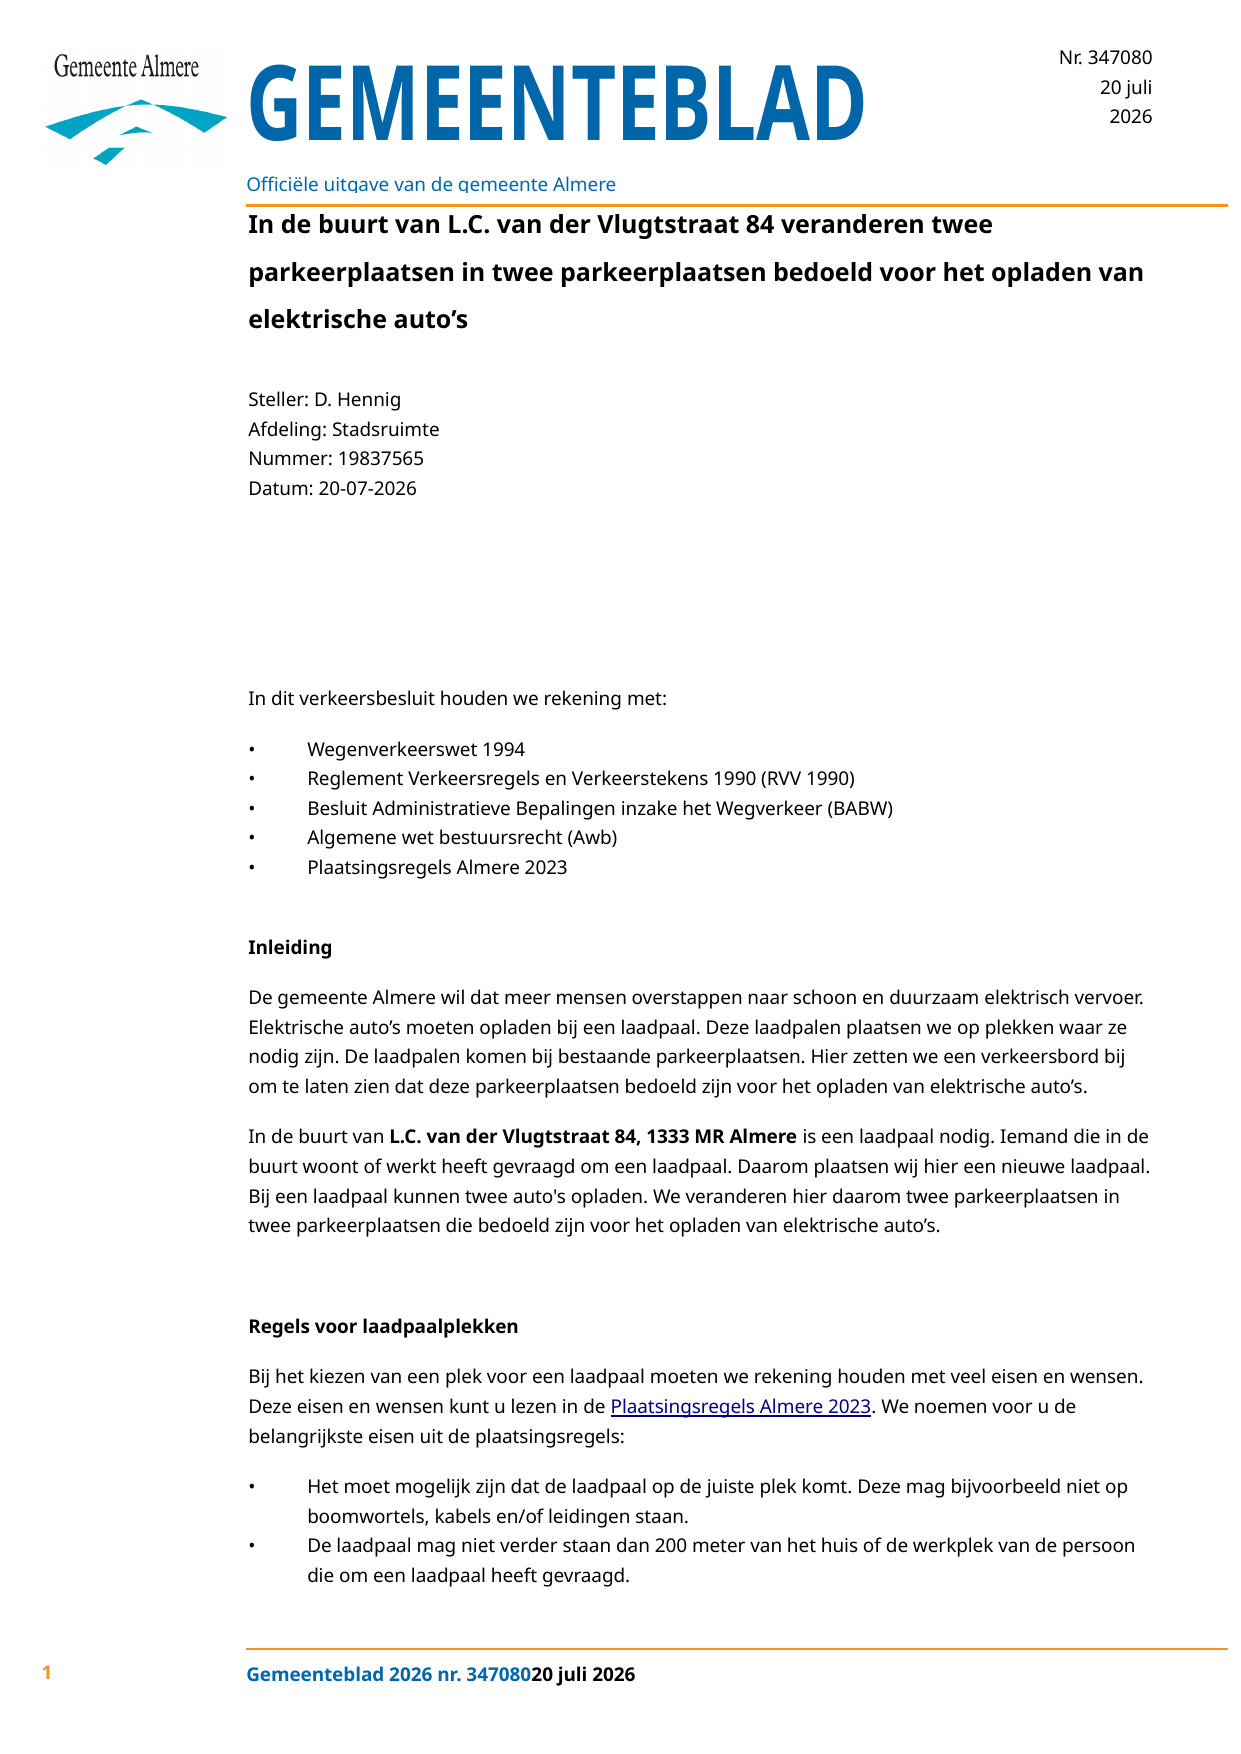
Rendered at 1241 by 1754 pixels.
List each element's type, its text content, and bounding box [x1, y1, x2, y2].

text In de buurt van L.C. van der Vlugtstraat 84, 1333 MR Almere is een laadpaal nodig. Iemand die in de buurt woont of werkt heeft gevraagd om een laadpaal. Daarom plaatsen wij hier een nieuwe laadpaal. Bij een laadpaal kunnen twee auto's opladen. We veranderen hier daarom twee parkeerplaatsen in twee parkeerplaatsen die bedoeld zijn voor het opladen van elektrische auto’s. [248, 1124, 1152, 1238]
list Wegenverkeerswet 1994 [248, 736, 1152, 762]
list De laadpaal mag niet verder staan dan 200 meter van het huis of de werkplek van de persoon die om een laadpaal heeft gevraagd. [248, 1532, 1152, 1588]
list Het moet mogelijk zijn dat de laadpaal op de juiste plek komt. Deze mag bijvoorbeeld niet op boomwortels, kabels en/of leidingen staan. [248, 1473, 1152, 1529]
text In de buurt van L.C. van der Vlugtstraat 84 veranderen twee parkeerplaatsen in twee parkeerplaatsen bedoeld voor het opladen van elektrische auto’s [248, 207, 1152, 336]
list Reglement Verkeersregels en Verkeerstekens 1990 (RVV 1990) [248, 765, 1152, 791]
list Algemene wet bestuursrecht (Awb) [248, 824, 1152, 850]
text Nummer: 19837565 [248, 445, 1152, 471]
list Besluit Administratieve Bepalingen inzake het Wegverkeer (BABW) [248, 795, 1152, 821]
text Steller: D. Hennig [248, 386, 1152, 412]
text Inleiding [248, 934, 1152, 960]
picture [41, 47, 231, 172]
text Datum: 20-07-2026 [248, 475, 1152, 501]
text Afdeling: Stadsruimte [248, 416, 1152, 442]
text Regels voor laadpaalplekken [248, 1313, 1152, 1339]
text Bij het kiezen van een plek voor een laadpaal moeten we rekening houden met veel eisen en wensen. Deze eisen en wensen kunt u lezen in de Plaatsingsregels Almere 2023. We noemen voor u de belangrijkste eisen uit de plaatsingsregels: [248, 1364, 1152, 1449]
text In dit verkeersbesluit houden we rekening met: [248, 685, 1152, 711]
list Plaatsingsregels Almere 2023 [248, 854, 1152, 880]
text De gemeente Almere wil dat meer mensen overstappen naar schoon en duurzaam elektrisch vervoer. Elektrische auto’s moeten opladen bij een laadpaal. Deze laadpalen plaatsen we op plekken waar ze nodig zijn. De laadpalen komen bij bestaande parkeerplaatsen. Hier zetten we een verkeersbord bij om te laten zien dat deze parkeerplaatsen bedoeld zijn voor het opladen van elektrische auto’s. [248, 984, 1152, 1099]
